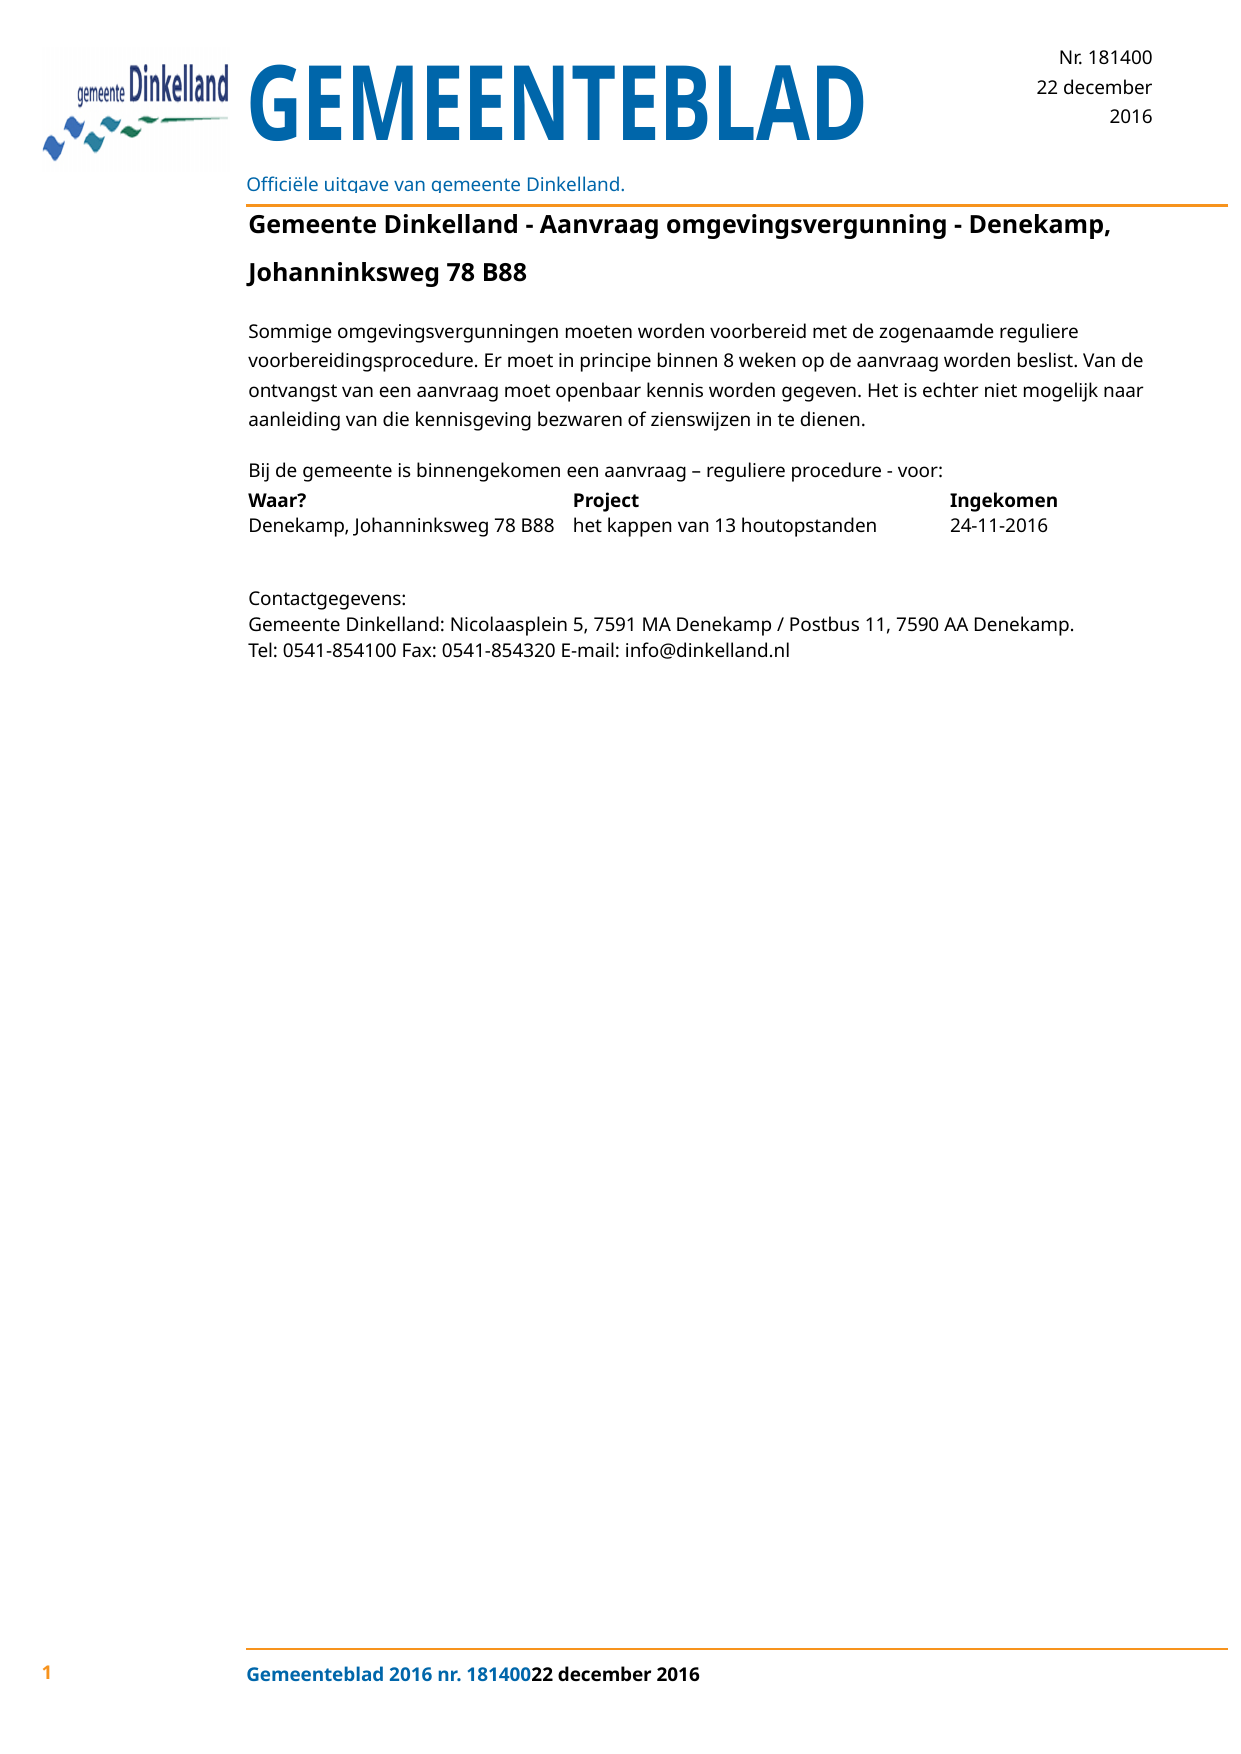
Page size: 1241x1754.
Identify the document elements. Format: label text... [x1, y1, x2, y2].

text Sommige omgevingsvergunningen moeten worden voorbereid met de zogenaamde reguliere voorbereidingsprocedure. Er moet in principe binnen 8 weken op de aanvraag worden beslist. Van de ontvangst van een aanvraag moet openbaar kennis worden gegeven. Het is echter niet mogelijk naar aanleiding van die kennisgeving bezwaren of zienswijzen in te dienen. [248, 318, 1152, 432]
table_header Waar? [248, 487, 573, 512]
table_cell Denekamp, Johanninksweg 78 B88 [248, 513, 573, 538]
table_header Project [573, 487, 950, 512]
text Gemeente Dinkelland: Nicolaasplein 5, 7591 MA Denekamp / Postbus 11, 7590 AA Denekamp. [248, 611, 1152, 637]
table_cell het kappen van 13 houtopstanden [573, 513, 950, 538]
text Contactgegevens: [248, 585, 1152, 611]
text Bij de gemeente is binnengekomen een aanvraag – reguliere procedure - voor: [248, 457, 1152, 483]
text Gemeente Dinkelland - Aanvraag omgevingsvergunning - Denekamp, Johanninksweg 78 B88 [248, 207, 1152, 288]
table_header Ingekomen [950, 487, 1152, 512]
text Tel: 0541-854100 Fax: 0541-854320 E-mail: info@dinkelland.nl [248, 637, 1152, 663]
picture [41, 47, 231, 172]
table_cell 24-11-2016 [950, 513, 1152, 538]
